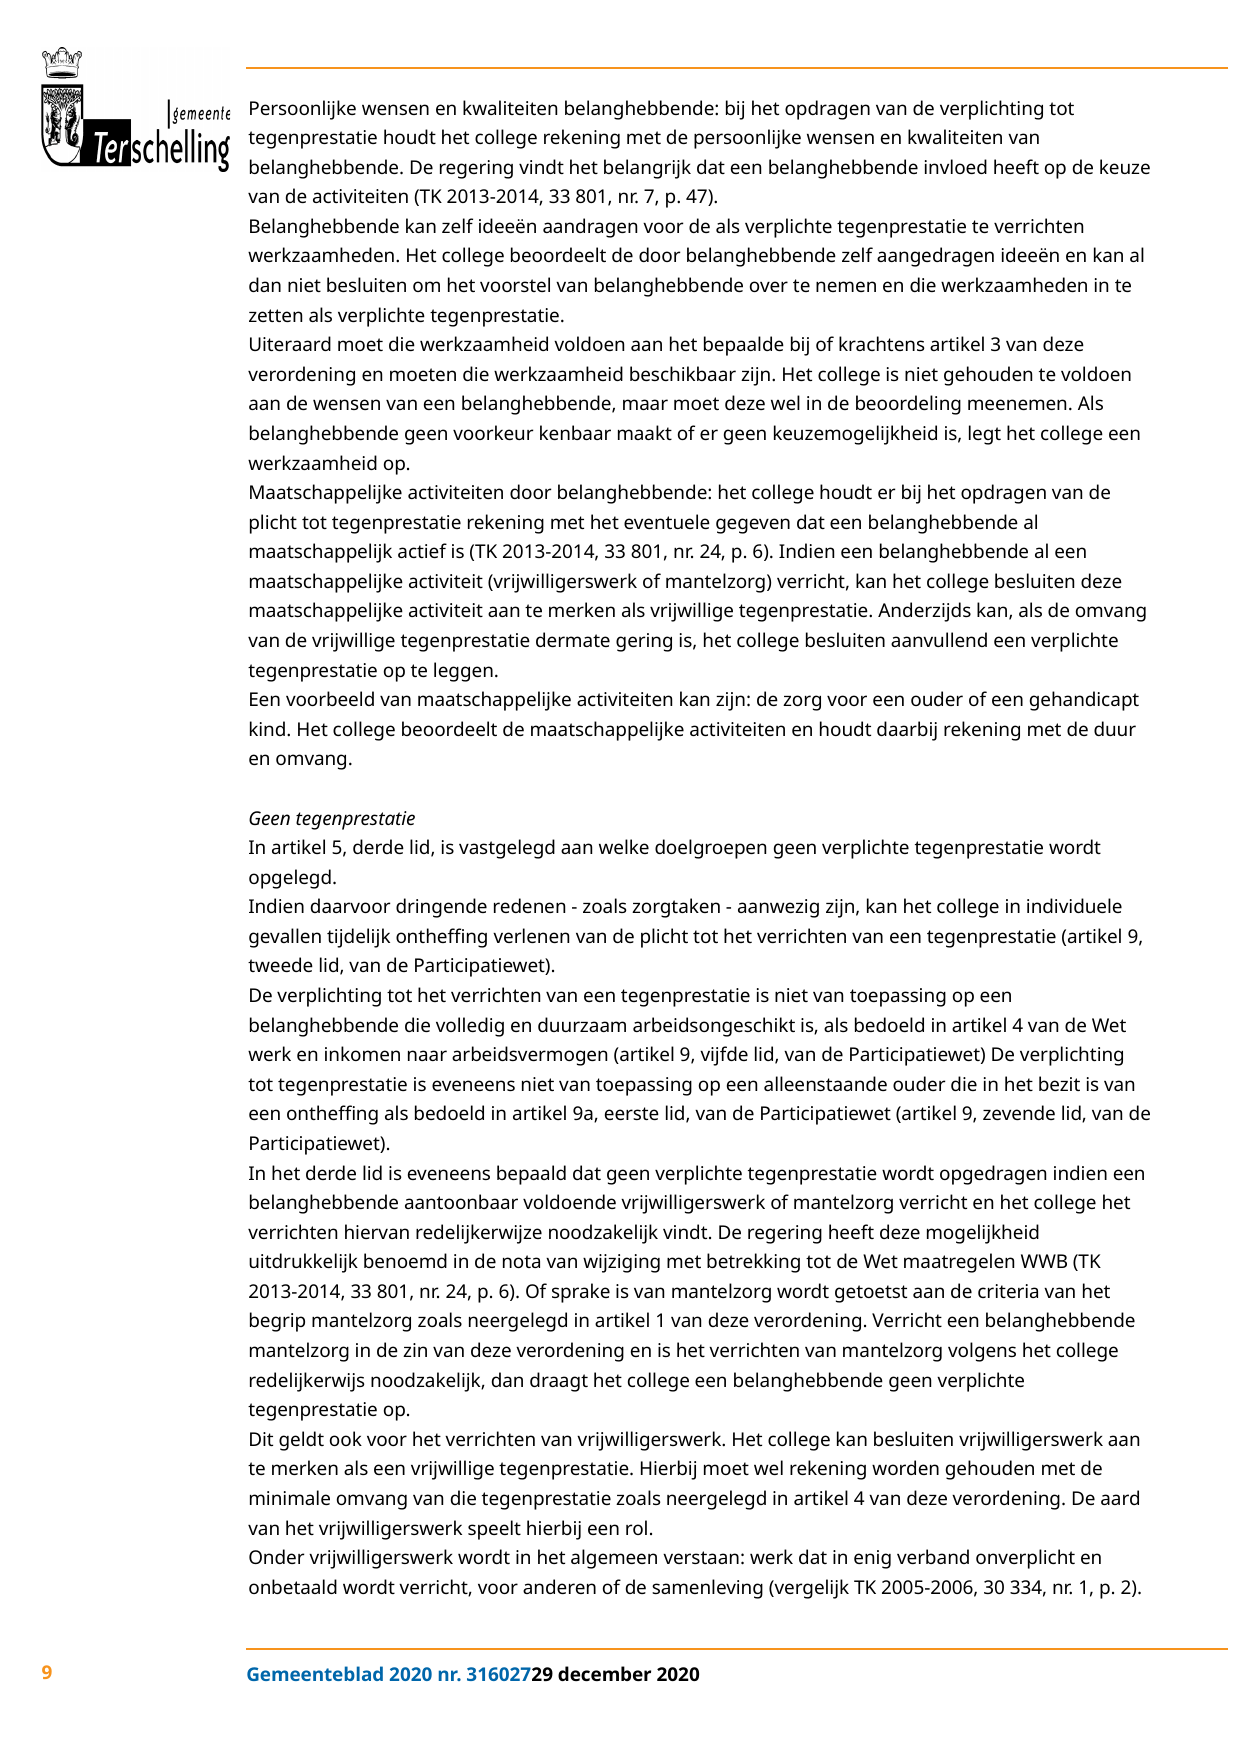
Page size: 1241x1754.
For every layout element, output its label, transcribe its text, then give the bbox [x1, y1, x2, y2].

text Geen tegenprestatie [248, 805, 1152, 831]
text Een voorbeeld van maatschappelijke activiteiten kan zijn: de zorg voor een ouder of een gehandicapt kind. Het college beoordeelt de maatschappelijke activiteiten en houdt daarbij rekening met de duur en omvang. [248, 686, 1152, 771]
text Indien daarvoor dringende redenen - zoals zorgtaken - aanwezig zijn, kan het college in individuele gevallen tijdelijk ontheffing verlenen van de plicht tot het verrichten van een tegenprestatie (artikel 9, tweede lid, van de Participatiewet). [248, 893, 1152, 978]
text In het derde lid is eveneens bepaald dat geen verplichte tegenprestatie wordt opgedragen indien een belanghebbende aantoonbaar voldoende vrijwilligerswerk of mantelzorg verricht en het college het verrichten hiervan redelijkerwijze noodzakelijk vindt. De regering heeft deze mogelijkheid uitdrukkelijk benoemd in de nota van wijziging met betrekking tot de Wet maatregelen WWB (TK 2013-2014, 33 801, nr. 24, p. 6). Of sprake is van mantelzorg wordt getoetst aan de criteria van het begrip mantelzorg zoals neergelegd in artikel 1 van deze verordening. Verricht een belanghebbende mantelzorg in de zin van deze verordening en is het verrichten van mantelzorg volgens het college redelijkerwijs noodzakelijk, dan draagt het college een belanghebbende geen verplichte tegenprestatie op. [248, 1160, 1152, 1422]
picture [41, 47, 231, 172]
text Persoonlijke wensen en kwaliteiten belanghebbende: bij het opdragen van de verplichting tot tegenprestatie houdt het college rekening met de persoonlijke wensen en kwaliteiten van belanghebbende. De regering vindt het belangrijk dat een belanghebbende invloed heeft op de keuze van de activiteiten (TK 2013-2014, 33 801, nr. 7, p. 47). [248, 95, 1152, 209]
text In artikel 5, derde lid, is vastgelegd aan welke doelgroepen geen verplichte tegenprestatie wordt opgelegd. [248, 834, 1152, 890]
text Uiteraard moet die werkzaamheid voldoen aan het bepaalde bij of krachtens artikel 3 van deze verordening en moeten die werkzaamheid beschikbaar zijn. Het college is niet gehouden te voldoen aan de wensen van een belanghebbende, maar moet deze wel in de beoordeling meenemen. Als belanghebbende geen voorkeur kenbaar maakt of er geen keuzemogelijkheid is, legt het college een werkzaamheid op. [248, 331, 1152, 476]
text Onder vrijwilligerswerk wordt in het algemeen verstaan: werk dat in enig verband onverplicht en onbetaald wordt verricht, voor anderen of de samenleving (vergelijk TK 2005-2006, 30 334, nr. 1, p. 2). [248, 1544, 1152, 1600]
text Belanghebbende kan zelf ideeën aandragen voor de als verplichte tegenprestatie te verrichten werkzaamheden. Het college beoordeelt de door belanghebbende zelf aangedragen ideeën en kan al dan niet besluiten om het voorstel van belanghebbende over te nemen en die werkzaamheden in te zetten als verplichte tegenprestatie. [248, 213, 1152, 328]
text Dit geldt ook voor het verrichten van vrijwilligerswerk. Het college kan besluiten vrijwilligerswerk aan te merken als een vrijwillige tegenprestatie. Hierbij moet wel rekening worden gehouden met de minimale omvang van die tegenprestatie zoals neergelegd in artikel 4 van deze verordening. De aard van het vrijwilligerswerk speelt hierbij een rol. [248, 1426, 1152, 1541]
text Maatschappelijke activiteiten door belanghebbende: het college houdt er bij het opdragen van de plicht tot tegenprestatie rekening met het eventuele gegeven dat een belanghebbende al maatschappelijk actief is (TK 2013-2014, 33 801, nr. 24, p. 6). Indien een belanghebbende al een maatschappelijke activiteit (vrijwilligerswerk of mantelzorg) verricht, kan het college besluiten deze maatschappelijke activiteit aan te merken als vrijwillige tegenprestatie. Anderzijds kan, als de omvang van de vrijwillige tegenprestatie dermate gering is, het college besluiten aanvullend een verplichte tegenprestatie op te leggen. [248, 479, 1152, 683]
text De verplichting tot het verrichten van een tegenprestatie is niet van toepassing op een belanghebbende die volledig en duurzaam arbeidsongeschikt is, als bedoeld in artikel 4 van de Wet werk en inkomen naar arbeidsvermogen (artikel 9, vijfde lid, van de Participatiewet) De verplichting tot tegenprestatie is eveneens niet van toepassing op een alleenstaande ouder die in het bezit is van een ontheffing als bedoeld in artikel 9a, eerste lid, van de Participatiewet (artikel 9, zevende lid, van de Participatiewet). [248, 982, 1152, 1156]
